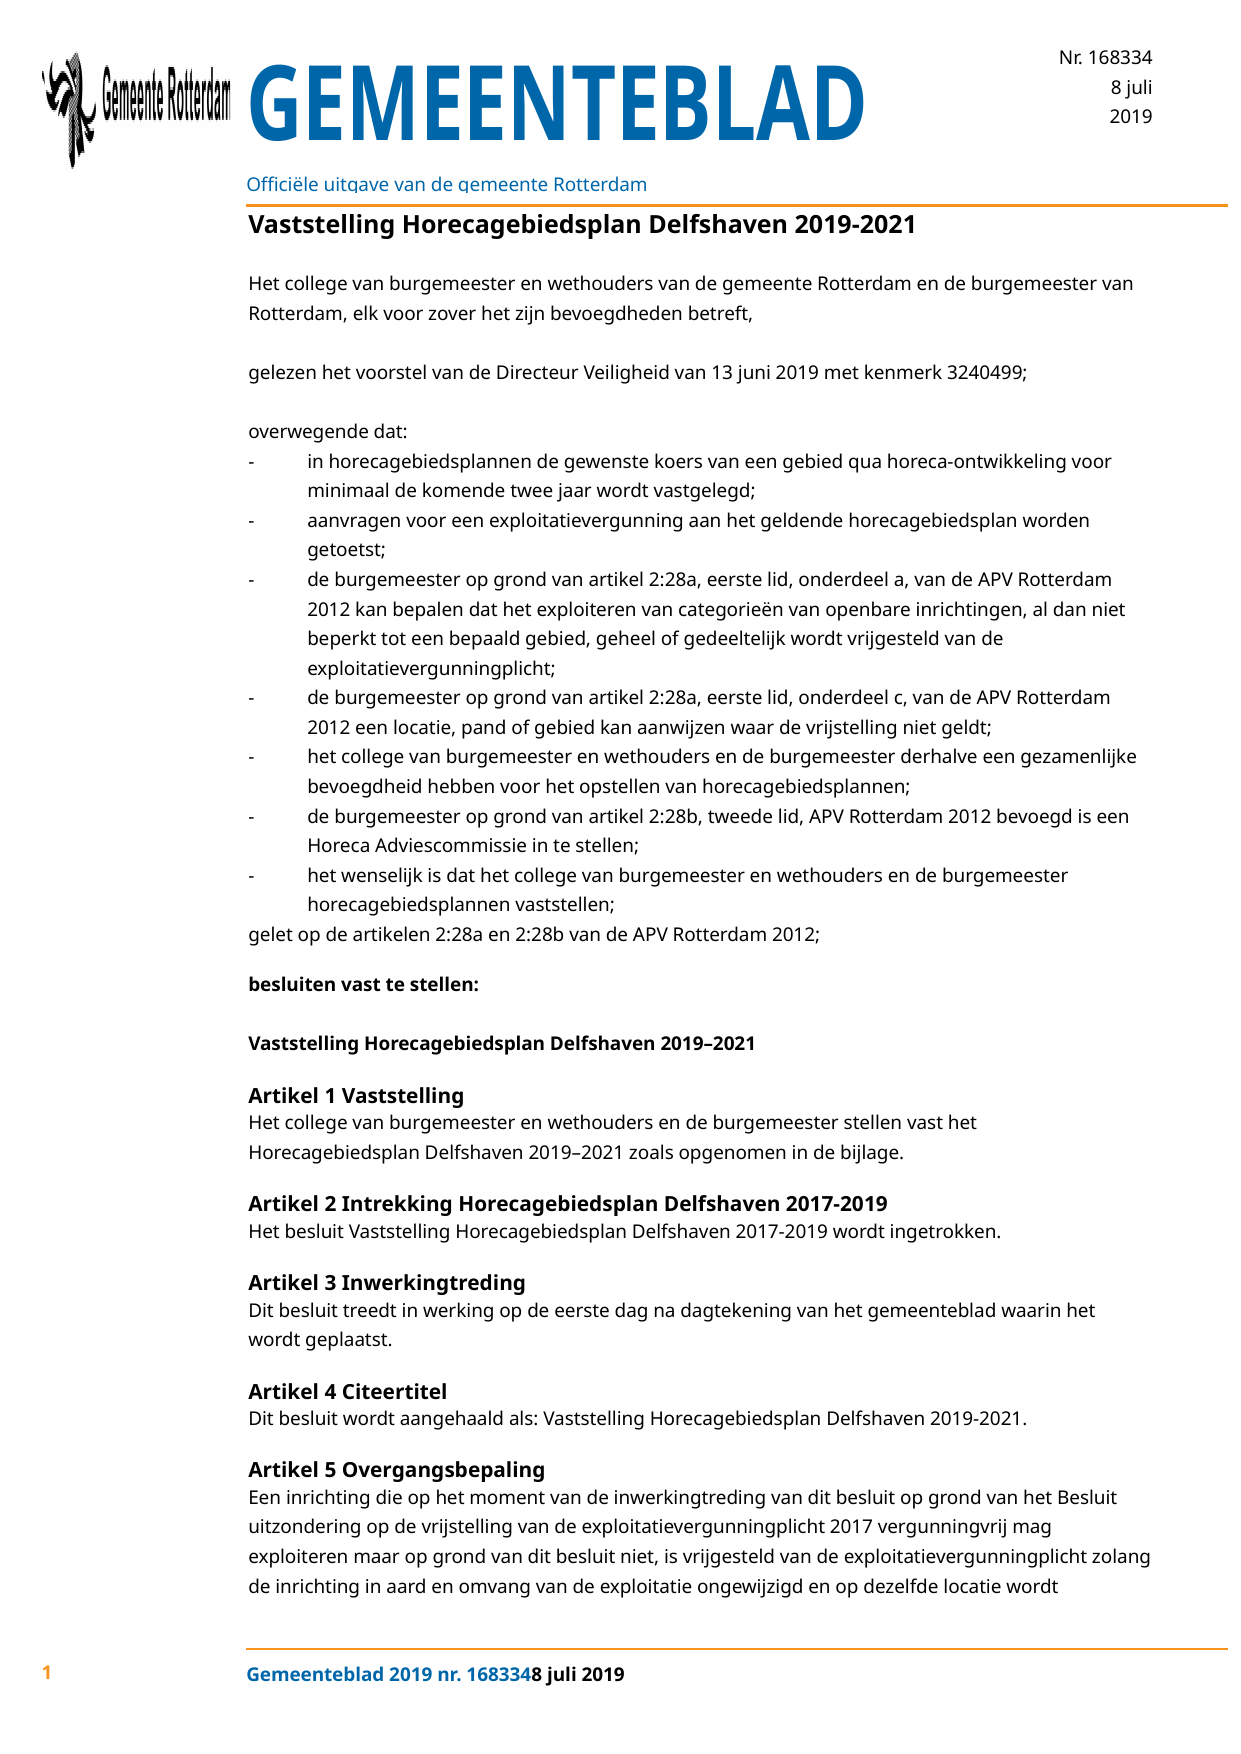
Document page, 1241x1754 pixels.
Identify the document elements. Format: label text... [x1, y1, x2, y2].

text Het college van burgemeester en wethouders en de burgemeester stellen vast het Horecagebiedsplan Delfshaven 2019–2021 zoals opgenomen in de bijlage. [248, 1109, 1152, 1165]
list de burgemeester op grond van artikel 2:28a, eerste lid, onderdeel c, van de APV Rotterdam 2012 een locatie, pand of gebied kan aanwijzen waar de vrijstelling niet geldt; [248, 684, 1152, 740]
list aanvragen voor een exploitatievergunning aan het geldende horecagebiedsplan worden getoetst; [248, 507, 1152, 562]
text Het besluit Vaststelling Horecagebiedsplan Delfshaven 2017-2019 wordt ingetrokken. [248, 1218, 1152, 1244]
text gelet op de artikelen 2:28a en 2:28b van de APV Rotterdam 2012; [248, 921, 1152, 947]
text Een inrichting die op het moment van de inwerkingtreding van dit besluit op grond van het Besluit uitzondering op de vrijstelling van de exploitatievergunningplicht 2017 vergunningvrij mag exploiteren maar op grond van dit besluit niet, is vrijgesteld van de exploitatievergunningplicht zolang de inrichting in aard en omvang van de exploitatie ongewijzigd en op dezelfde locatie wordt [248, 1484, 1152, 1598]
text besluiten vast te stellen: [248, 971, 1152, 997]
list het college van burgemeester en wethouders en de burgemeester derhalve een gezamenlijke bevoegdheid hebben voor het opstellen van horecagebiedsplannen; [248, 744, 1152, 799]
text Vaststelling Horecagebiedsplan Delfshaven 2019-2021 [248, 207, 1152, 241]
text gelezen het voorstel van de Directeur Veiligheid van 13 juni 2019 met kenmerk 3240499; [248, 359, 1152, 385]
list het wenselijk is dat het college van burgemeester en wethouders en de burgemeester horecagebiedsplannen vaststellen; [248, 862, 1152, 917]
text Het college van burgemeester en wethouders van de gemeente Rotterdam en de burgemeester van Rotterdam, elk voor zover het zijn bevoegdheden betreft, [248, 270, 1152, 326]
picture [41, 47, 231, 172]
list in horecagebiedsplannen de gewenste koers van een gebied qua horeca-ontwikkeling voor minimaal de komende twee jaar wordt vastgelegd; [248, 448, 1152, 503]
text Artikel 1 Vaststelling [248, 1081, 1152, 1109]
text Artikel 2 Intrekking Horecagebiedsplan Delfshaven 2017-2019 [248, 1189, 1152, 1218]
text Dit besluit treedt in werking op de eerste dag na dagtekening van het gemeenteblad waarin het wordt geplaatst. [248, 1297, 1152, 1352]
text Artikel 4 Citeertitel [248, 1377, 1152, 1405]
text Artikel 3 Inwerkingtreding [248, 1268, 1152, 1297]
text Dit besluit wordt aangehaald als: Vaststelling Horecagebiedsplan Delfshaven 2019-2021. [248, 1405, 1152, 1431]
text Vaststelling Horecagebiedsplan Delfshaven 2019–2021 [248, 1031, 1152, 1056]
text overwegende dat: [248, 418, 1152, 444]
list de burgemeester op grond van artikel 2:28a, eerste lid, onderdeel a, van de APV Rotterdam 2012 kan bepalen dat het exploiteren van categorieën van openbare inrichtingen, al dan niet beperkt tot een bepaald gebied, geheel of gedeeltelijk wordt vrijgesteld van de exploitatievergunningplicht; [248, 566, 1152, 681]
text Artikel 5 Overgangsbepaling [248, 1456, 1152, 1484]
list de burgemeester op grond van artikel 2:28b, tweede lid, APV Rotterdam 2012 bevoegd is een Horeca Adviescommissie in te stellen; [248, 803, 1152, 858]
